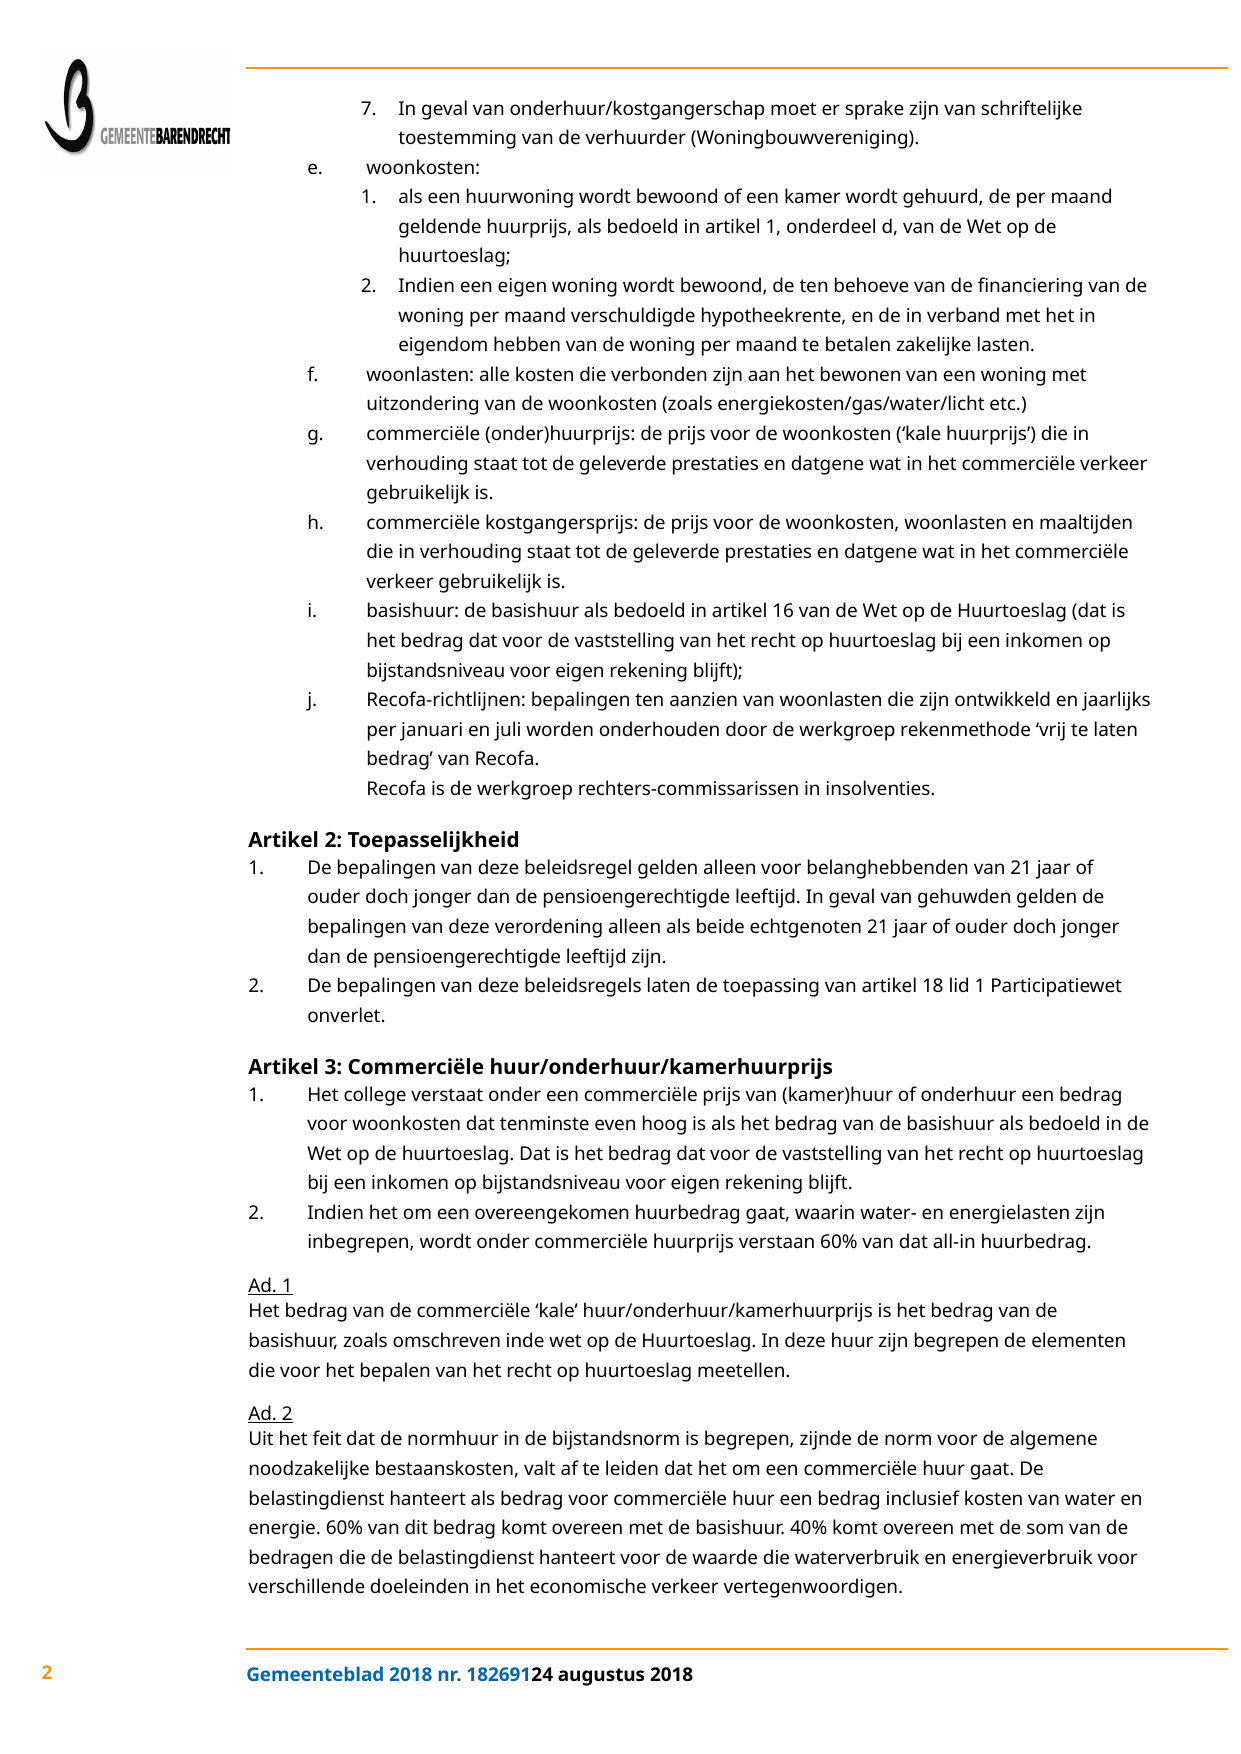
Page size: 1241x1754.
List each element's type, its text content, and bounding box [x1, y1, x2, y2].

list De bepalingen van deze beleidsregels laten de toepassing van artikel 18 lid 1 Participatiewet onverlet. [248, 972, 1152, 1028]
list Recofa is de werkgroep rechters-commissarissen in insolventies. [307, 775, 1152, 801]
list Indien het om een overeengekomen huurbedrag gaat, waarin water- en energielasten zijn inbegrepen, wordt onder commerciële huurprijs verstaan 60% van dat all-in huurbedrag. [248, 1199, 1152, 1254]
list Indien een eigen woning wordt bewoond, de ten behoeve van de financiering van de woning per maand verschuldigde hypotheekrente, en de in verband met het in eigendom hebben van de woning per maand te betalen zakelijke lasten. [361, 272, 1152, 357]
text Ad. 2 [248, 1400, 1152, 1426]
text Artikel 3: Commerciële huur/onderhuur/kamerhuurprijs [248, 1052, 1152, 1081]
list als een huurwoning wordt bewoond of een kamer wordt gehuurd, de per maand geldende huurprijs, als bedoeld in artikel 1, onderdeel d, van de Wet op de huurtoeslag; [361, 183, 1152, 268]
list In geval van onderhuur/kostgangerschap moet er sprake zijn van schriftelijke toestemming van de verhuurder (Woningbouwvereniging). [361, 95, 1152, 150]
text Uit het feit dat de normhuur in de bijstandsnorm is begrepen, zijnde de norm voor de algemene noodzakelijke bestaanskosten, valt af te leiden dat het om een commerciële huur gaat. De belastingdienst hanteert als bedrag voor commerciële huur een bedrag inclusief kosten van water en energie. 60% van dit bedrag komt overeen met de basishuur. 40% komt overeen met de som van de bedragen die de belastingdienst hanteert voor de waarde die waterverbruik en energieverbruik voor verschillende doeleinden in het economische verkeer vertegenwoordigen. [248, 1426, 1152, 1599]
list De bepalingen van deze beleidsregel gelden alleen voor belanghebbenden van 21 jaar of ouder doch jonger dan de pensioengerechtigde leeftijd. In geval van gehuwden gelden de bepalingen van deze verordening alleen als beide echtgenoten 21 jaar of ouder doch jonger dan de pensioengerechtigde leeftijd zijn. [248, 854, 1152, 968]
text Artikel 2: Toepasselijkheid [248, 826, 1152, 854]
list woonkosten: [307, 154, 1152, 180]
list commerciële kostgangersprijs: de prijs voor de woonkosten, woonlasten en maaltijden die in verhouding staat tot de geleverde prestaties en datgene wat in het commerciële verkeer gebruikelijk is. [307, 509, 1152, 594]
list Recofa-richtlijnen: bepalingen ten aanzien van woonlasten die zijn ontwikkeld en jaarlijks per januari en juli worden onderhouden door de werkgroep rekenmethode ‘vrij te laten bedrag’ van Recofa. [307, 686, 1152, 771]
text Het bedrag van de commerciële ‘kale’ huur/onderhuur/kamerhuurprijs is het bedrag van de basishuur, zoals omschreven inde wet op de Huurtoeslag. In deze huur zijn begrepen de elementen die voor het bepalen van het recht op huurtoeslag meetellen. [248, 1298, 1152, 1382]
picture [41, 47, 231, 172]
text Ad. 1 [248, 1272, 1152, 1298]
list commerciële (onder)huurprijs: de prijs voor de woonkosten (‘kale huurprijs’) die in verhouding staat tot de geleverde prestaties en datgene wat in het commerciële verkeer gebruikelijk is. [307, 420, 1152, 505]
list basishuur: de basishuur als bedoeld in artikel 16 van de Wet op de Huurtoeslag (dat is het bedrag dat voor de vaststelling van het recht op huurtoeslag bij een inkomen op bijstandsniveau voor eigen rekening blijft); [307, 598, 1152, 683]
list woonlasten: alle kosten die verbonden zijn aan het bewonen van een woning met uitzondering van de woonkosten (zoals energiekosten/gas/water/licht etc.) [307, 361, 1152, 416]
list Het college verstaat onder een commerciële prijs van (kamer)huur of onderhuur een bedrag voor woonkosten dat tenminste even hoog is als het bedrag van de basishuur als bedoeld in de Wet op de huurtoeslag. Dat is het bedrag dat voor de vaststelling van het recht op huurtoeslag bij een inkomen op bijstandsniveau voor eigen rekening blijft. [248, 1081, 1152, 1195]
